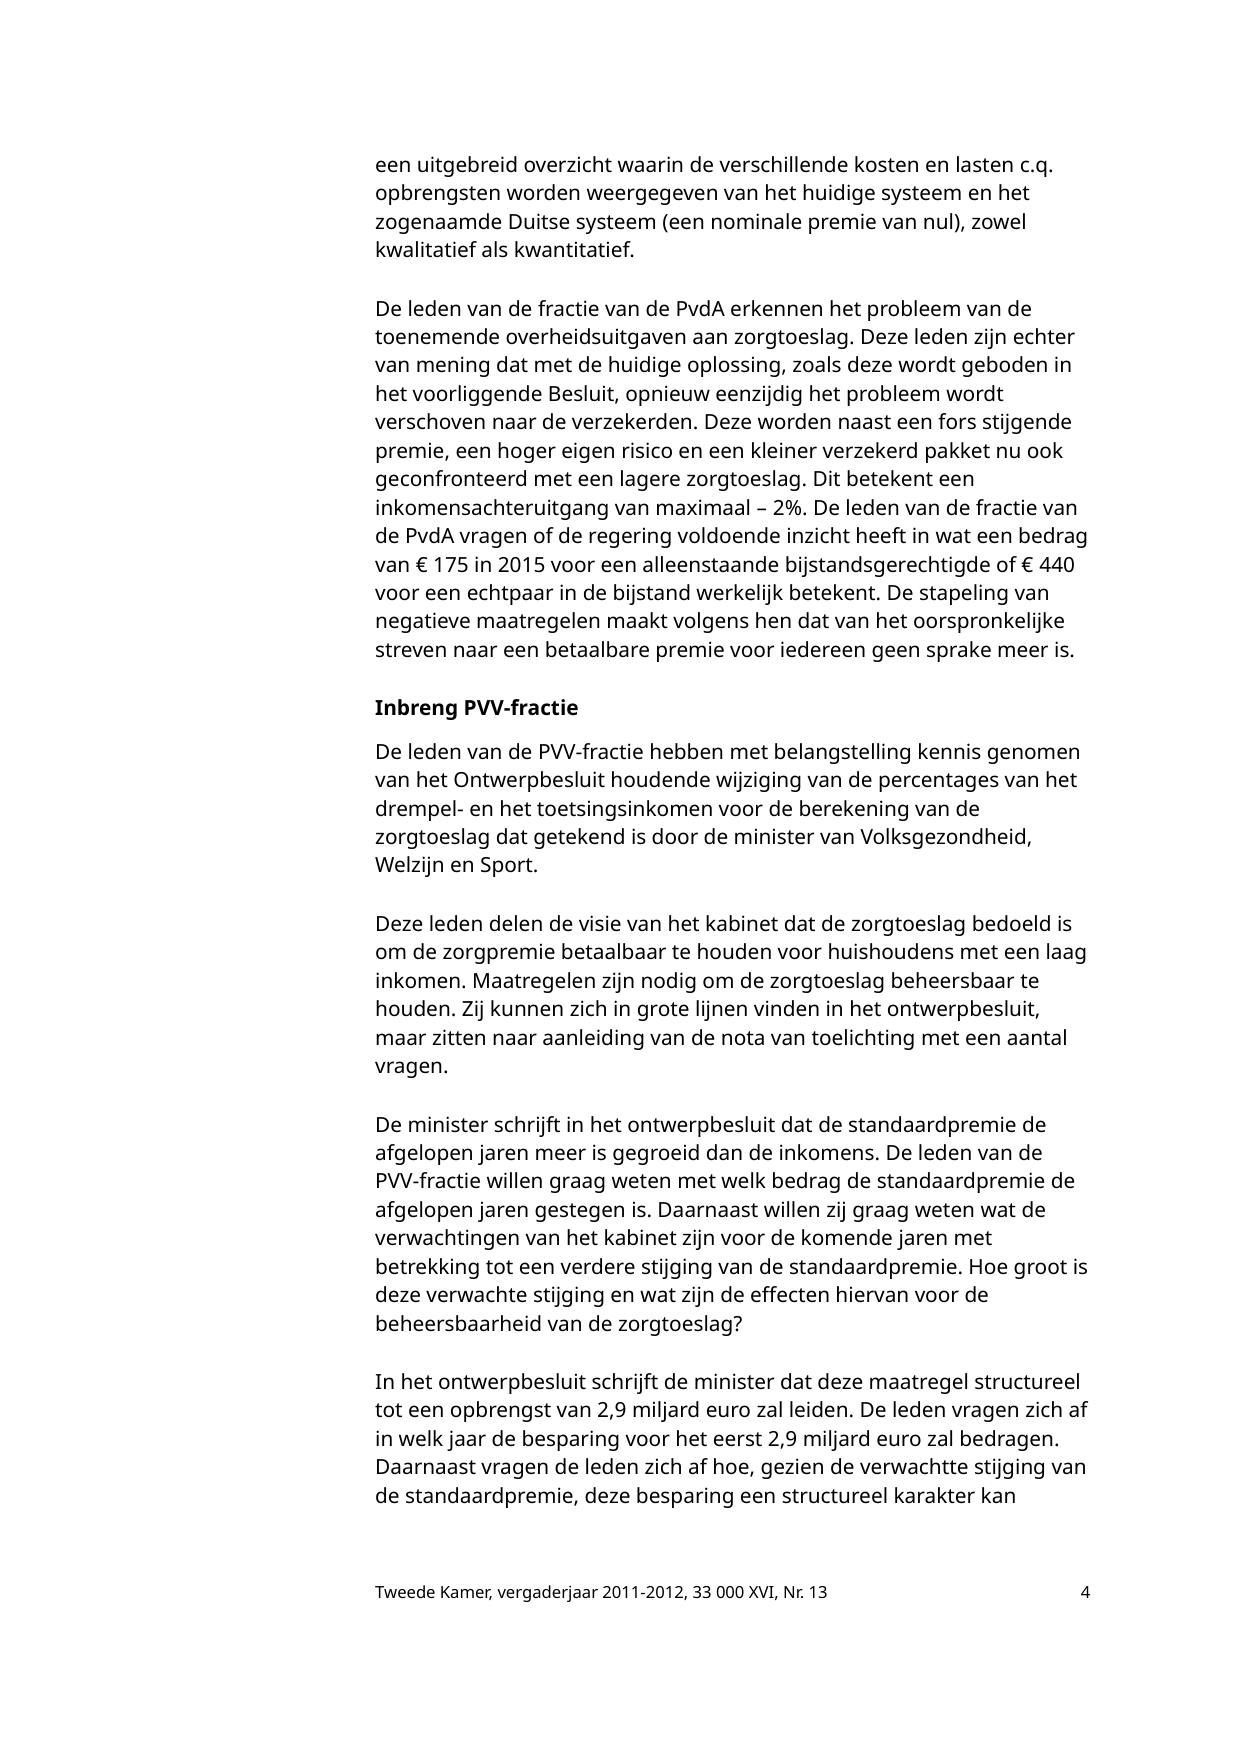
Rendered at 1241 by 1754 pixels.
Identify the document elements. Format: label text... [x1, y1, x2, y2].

text In het ontwerpbesluit schrijft de minister dat deze maatregel structureel tot een opbrengst van 2,9 miljard euro zal leiden. De leden vragen zich af in welk jaar de besparing voor het eerst 2,9 miljard euro zal bedragen. Daarnaast vragen de leden zich af hoe, gezien de verwachtte stijging van de standaardpremie, deze besparing een structureel karakter kan [375, 1367, 1090, 1509]
text Inbreng PVV-fractie [375, 693, 1090, 722]
text De leden van de PVV-fractie hebben met belangstelling kennis genomen van het Ontwerpbesluit houdende wijziging van de percentages van het drempel- en het toetsingsinkomen voor de berekening van de zorgtoeslag dat getekend is door de minister van Volksgezondheid, Welzijn en Sport. [375, 737, 1090, 879]
text Deze leden delen de visie van het kabinet dat de zorgtoeslag bedoeld is om de zorgpremie betaalbaar te houden voor huishoudens met een laag inkomen. Maatregelen zijn nodig om de zorgtoeslag beheersbaar te houden. Zij kunnen zich in grote lijnen vinden in het ontwerpbesluit, maar zitten naar aanleiding van de nota van toelichting met een aantal vragen. [375, 909, 1090, 1080]
text De minister schrijft in het ontwerpbesluit dat de standaardpremie de afgelopen jaren meer is gegroeid dan de inkomens. De leden van de PVV-fractie willen graag weten met welk bedrag de standaardpremie de afgelopen jaren gestegen is. Daarnaast willen zij graag weten wat de verwachtingen van het kabinet zijn voor de komende jaren met betrekking tot een verdere stijging van de standaardpremie. Hoe groot is deze verwachte stijging en wat zijn de effecten hiervan voor de beheersbaarheid van de zorgtoeslag? [375, 1110, 1090, 1337]
text een uitgebreid overzicht waarin de verschillende kosten en lasten c.q. opbrengsten worden weergegeven van het huidige systeem en het zogenaamde Duitse systeem (een nominale premie van nul), zowel kwalitatief als kwantitatief. [375, 150, 1090, 264]
text De leden van de fractie van de PvdA erkennen het probleem van de toenemende overheidsuitgaven aan zorgtoeslag. Deze leden zijn echter van mening dat met de huidige oplossing, zoals deze wordt geboden in het voorliggende Besluit, opnieuw eenzijdig het probleem wordt verschoven naar de verzekerden. Deze worden naast een fors stijgende premie, een hoger eigen risico en een kleiner verzekerd pakket nu ook geconfronteerd met een lagere zorgtoeslag. Dit betekent een inkomensachteruitgang van maximaal – 2%. De leden van de fractie van de PvdA vragen of de regering voldoende inzicht heeft in wat een bedrag van € 175 in 2015 voor een alleenstaande bijstandsgerechtigde of € 440 voor een echtpaar in de bijstand werkelijk betekent. De stapeling van negatieve maatregelen maakt volgens hen dat van het oorspronkelijke streven naar een betaalbare premie voor iedereen geen sprake meer is. [375, 294, 1090, 663]
